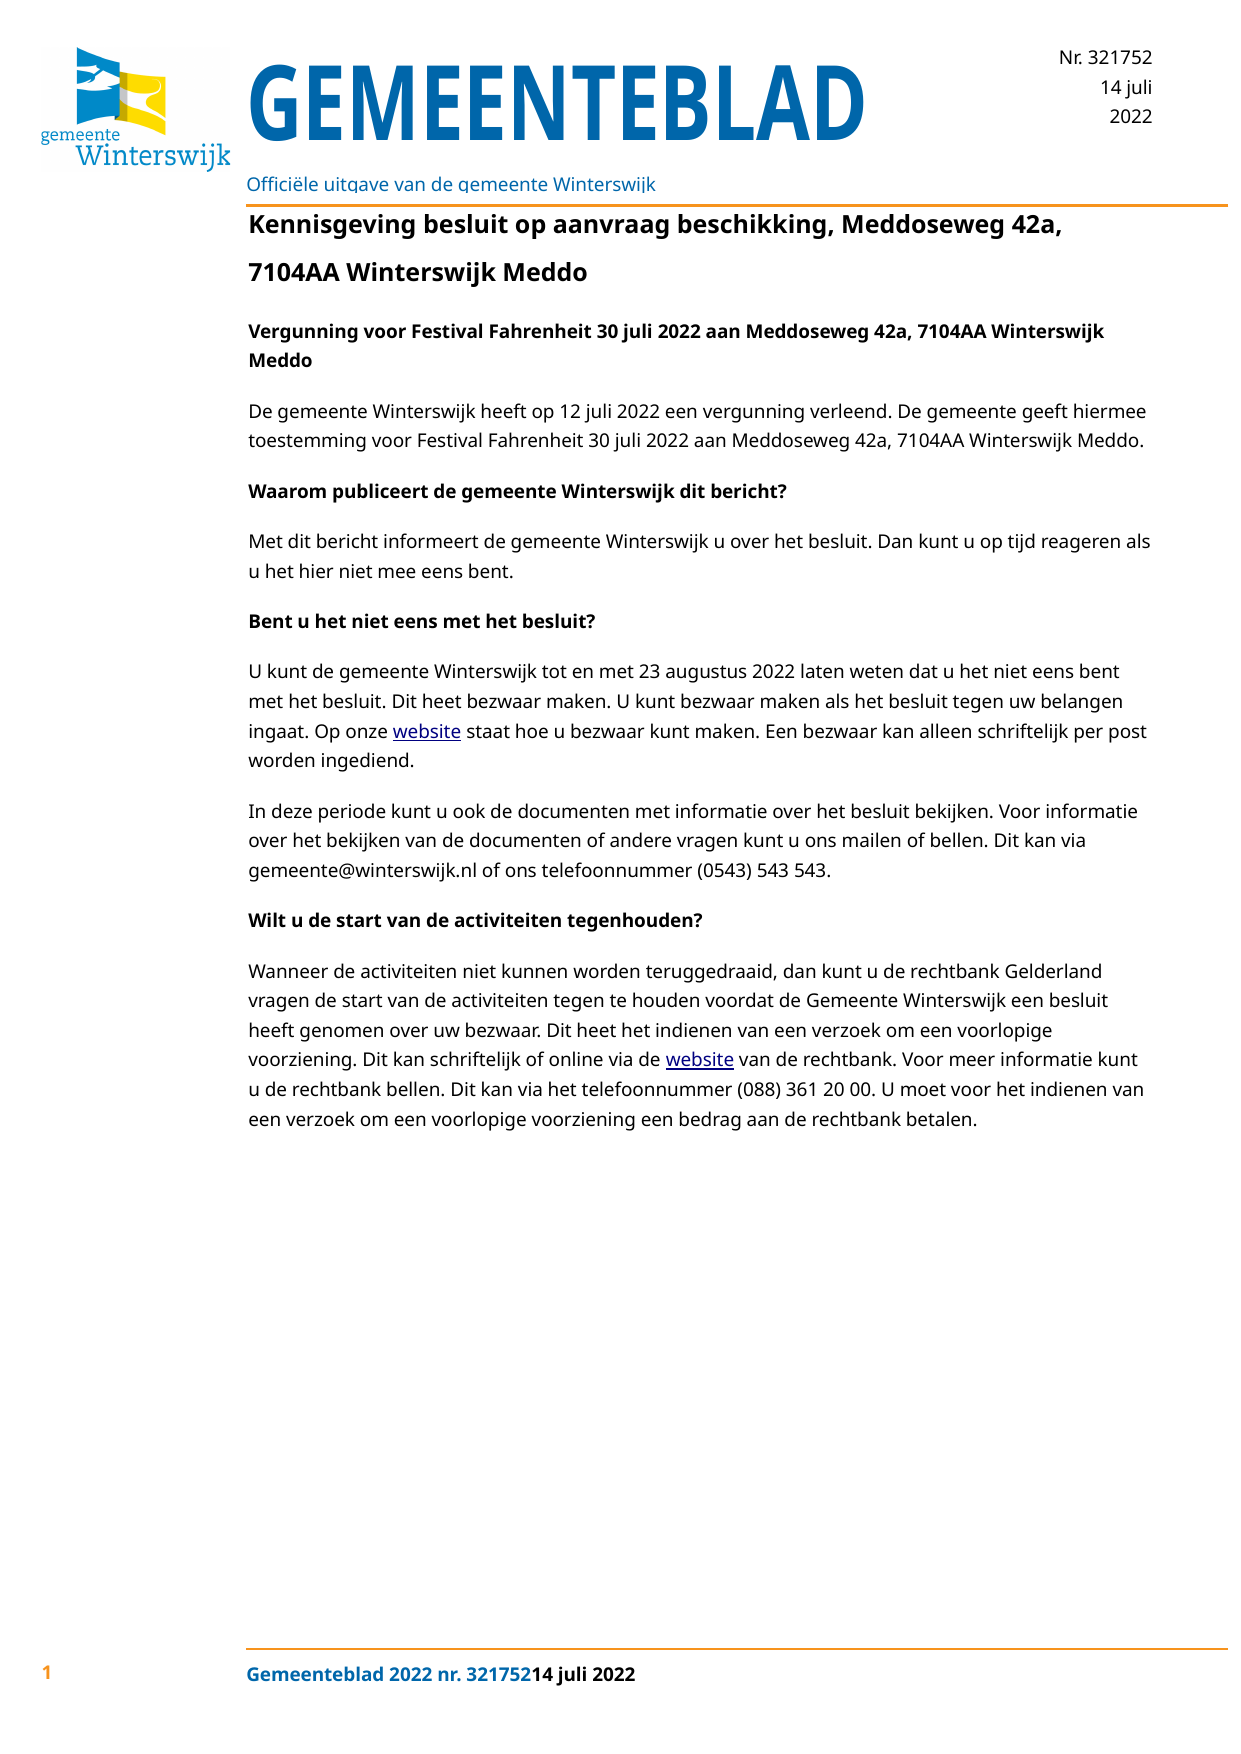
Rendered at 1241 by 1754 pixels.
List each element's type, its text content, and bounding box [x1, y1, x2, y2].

text Vergunning voor Festival Fahrenheit 30 juli 2022 aan Meddoseweg 42a, 7104AA Winterswijk Meddo [248, 318, 1152, 373]
picture [41, 47, 231, 172]
text Wanneer de activiteiten niet kunnen worden teruggedraaid, dan kunt u de rechtbank Gelderland vragen de start van de activiteiten tegen te houden voordat de Gemeente Winterswijk een besluit heeft genomen over uw bezwaar. Dit heet het indienen van een verzoek om een voorlopige voorziening. Dit kan schriftelijk of online via de website van de rechtbank. Voor meer informatie kunt u de rechtbank bellen. Dit kan via het telefoonnummer (088) 361 20 00. U moet voor het indienen van een verzoek om een voorlopige voorziening een bedrag aan de rechtbank betalen. [248, 958, 1152, 1132]
text Kennisgeving besluit op aanvraag beschikking, Meddoseweg 42a, 7104AA Winterswijk Meddo [248, 207, 1152, 288]
text De gemeente Winterswijk heeft op 12 juli 2022 een vergunning verleend. De gemeente geeft hiermee toestemming voor Festival Fahrenheit 30 juli 2022 aan Meddoseweg 42a, 7104AA Winterswijk Meddo. [248, 398, 1152, 453]
text Wilt u de start van de activiteiten tegenhouden? [248, 907, 1152, 933]
text Waarom publiceert de gemeente Winterswijk dit bericht? [248, 478, 1152, 504]
text Bent u het niet eens met het besluit? [248, 608, 1152, 634]
text In deze periode kunt u ook de documenten met informatie over het besluit bekijken. Voor informatie over het bekijken van de documenten of andere vragen kunt u ons mailen of bellen. Dit kan via gemeente@winterswijk.nl of ons telefoonnummer (0543) 543 543. [248, 798, 1152, 883]
text U kunt de gemeente Winterswijk tot en met 23 augustus 2022 laten weten dat u het niet eens bent met het besluit. Dit heet bezwaar maken. U kunt bezwaar maken als het besluit tegen uw belangen ingaat. Op onze website staat hoe u bezwaar kunt maken. Een bezwaar kan alleen schriftelijk per post worden ingediend. [248, 659, 1152, 773]
text Met dit bericht informeert de gemeente Winterswijk u over het besluit. Dan kunt u op tijd reageren als u het hier niet mee eens bent. [248, 528, 1152, 584]
picture [225, 153, 231, 162]
